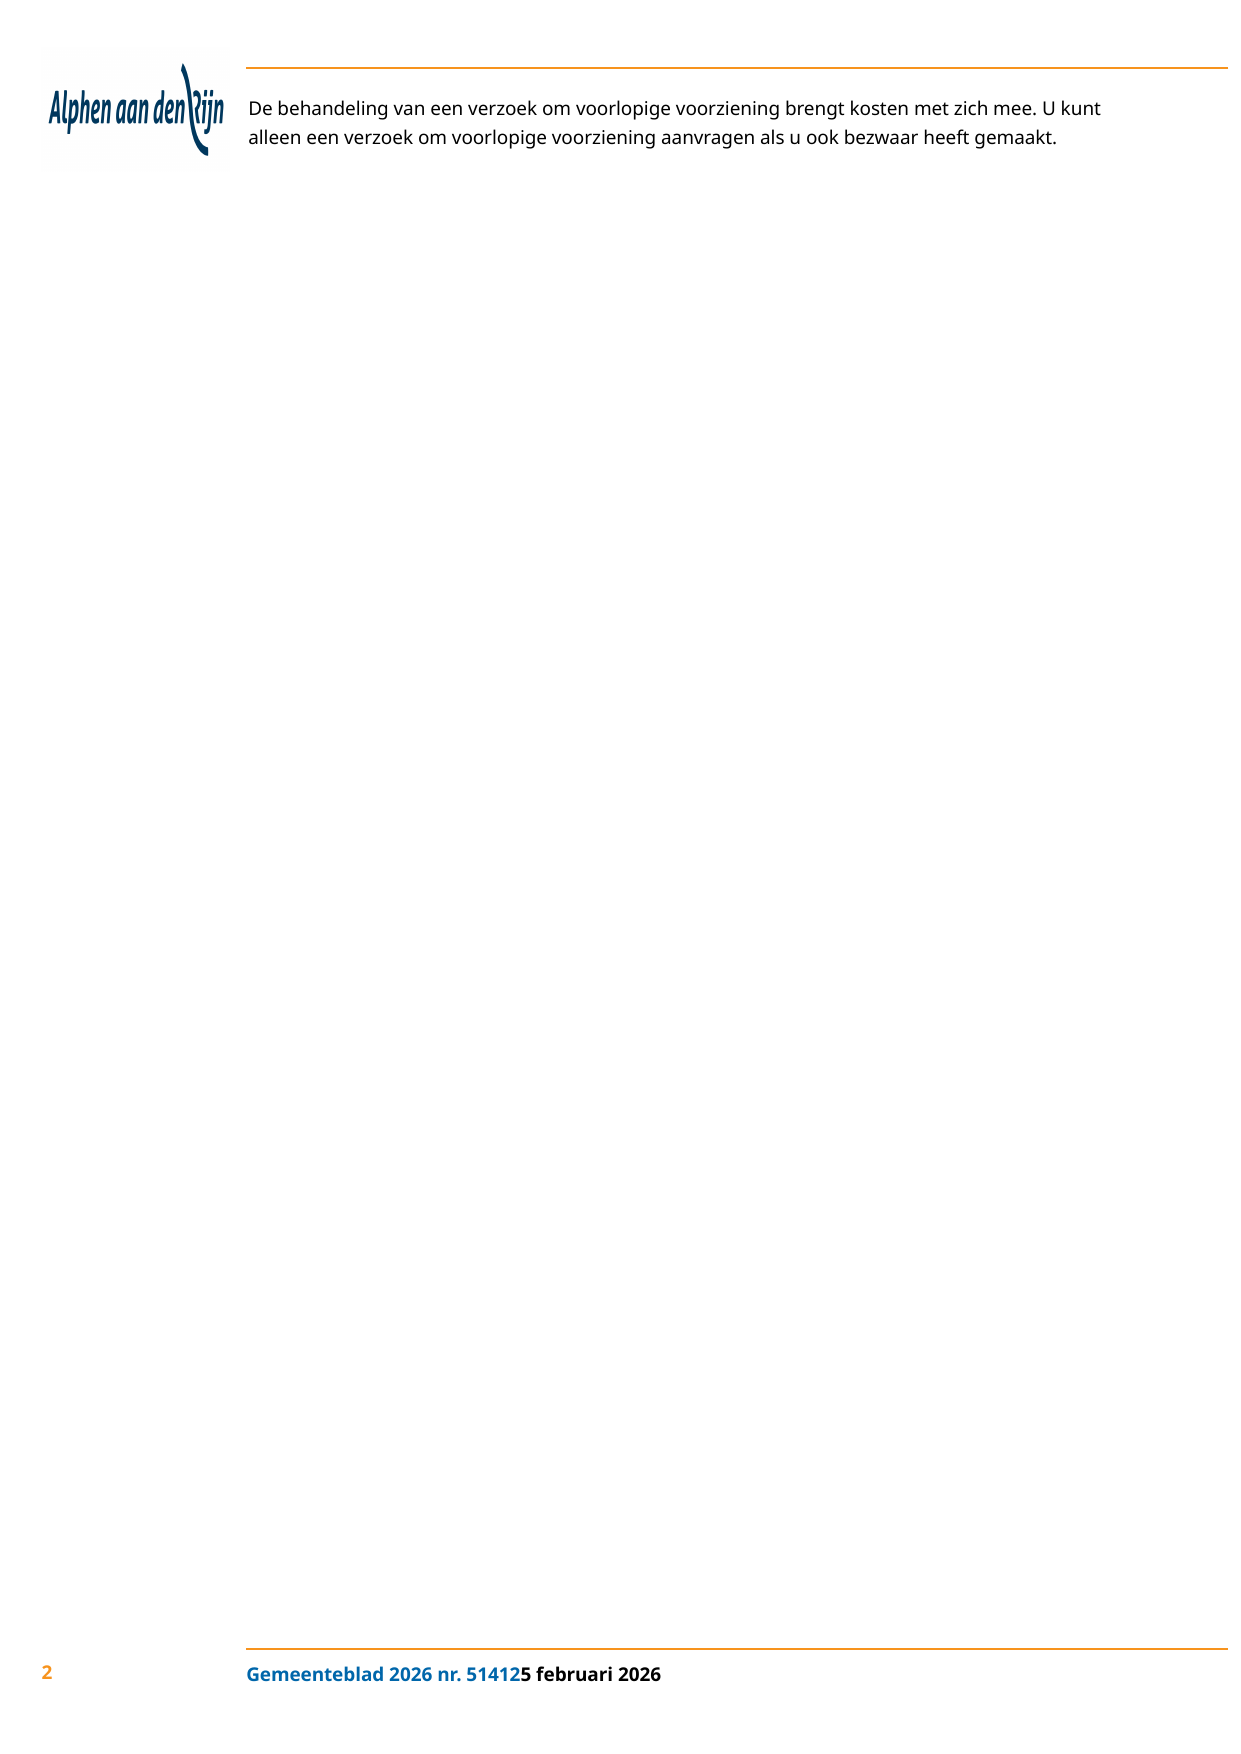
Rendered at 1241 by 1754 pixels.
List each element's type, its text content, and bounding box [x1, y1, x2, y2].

picture [41, 47, 231, 172]
text De behandeling van een verzoek om voorlopige voorziening brengt kosten met zich mee. U kunt alleen een verzoek om voorlopige voorziening aanvragen als u ook bezwaar heeft gemaakt. [248, 95, 1152, 150]
